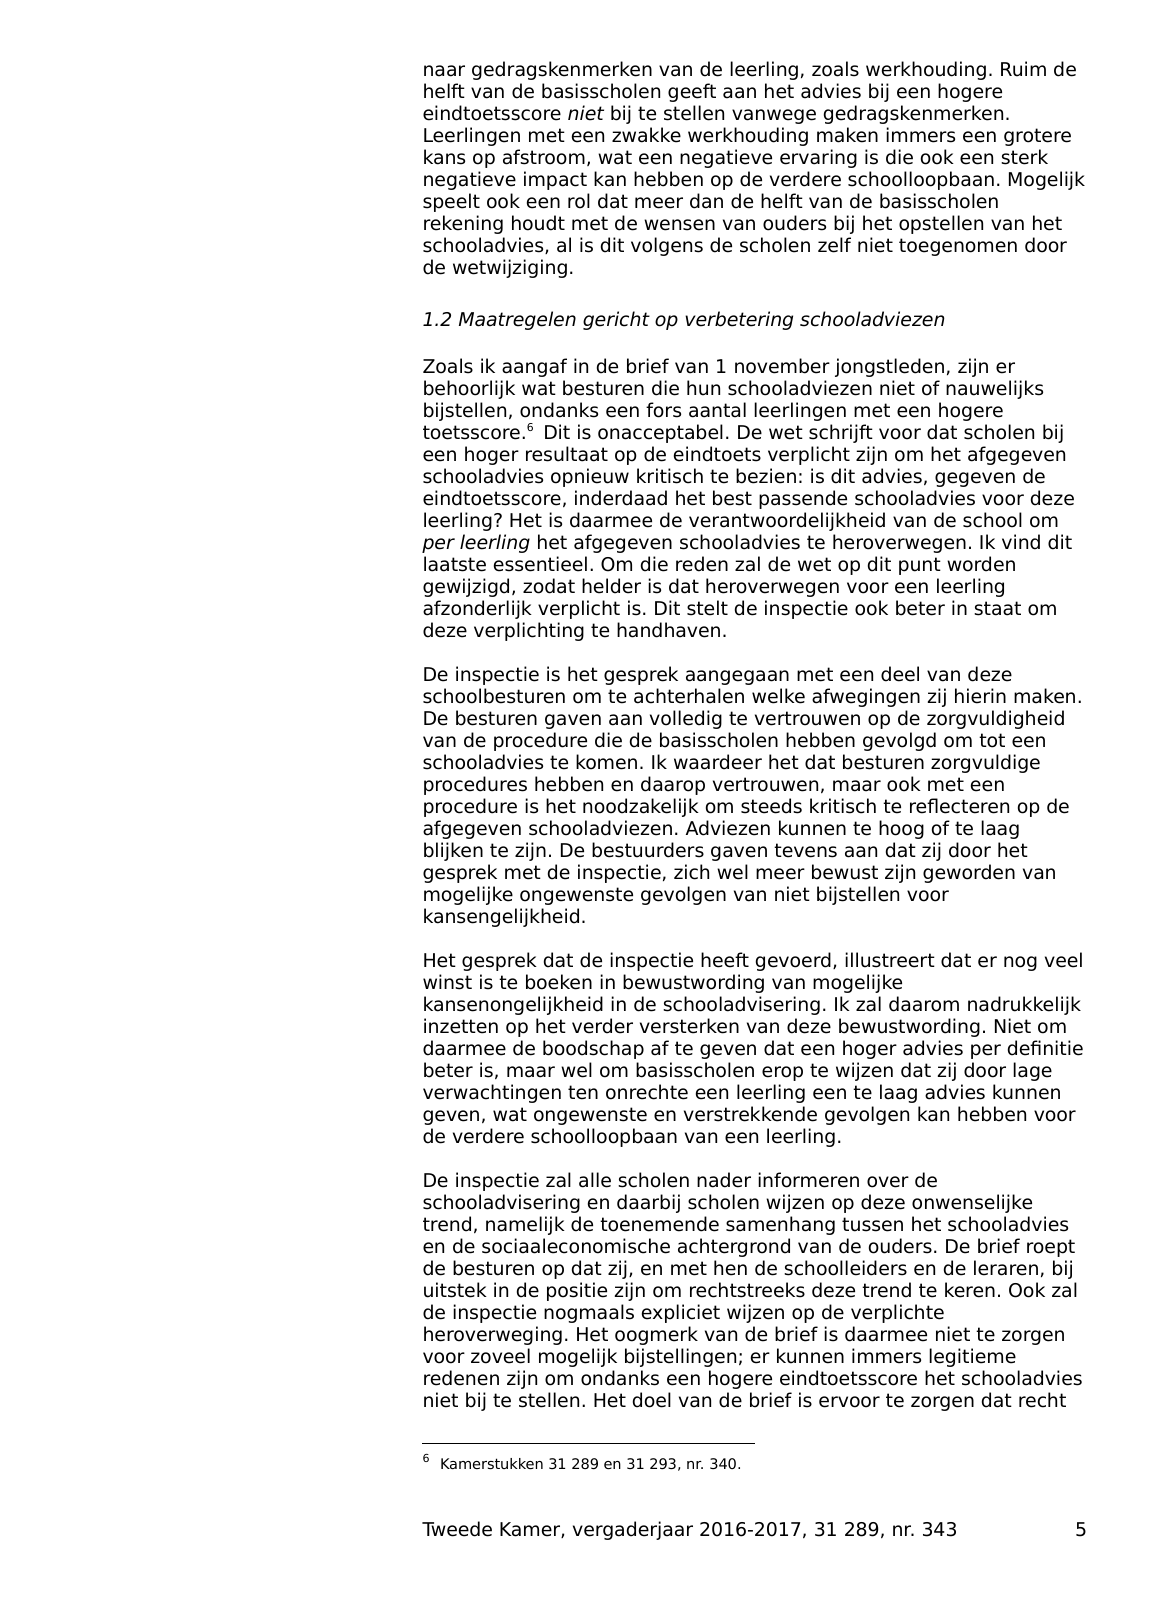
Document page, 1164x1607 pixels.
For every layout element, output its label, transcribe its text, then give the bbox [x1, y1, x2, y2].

text Het gesprek dat de inspectie heeft gevoerd, illustreert dat er nog veel winst is te boeken in bewustwording van mogelijke kansenongelijkheid in de schooladvisering. Ik zal daarom nadrukkelijk inzetten op het verder versterken van deze bewustwording. Niet om daarmee de boodschap af te geven dat een hoger advies per definitie beter is, maar wel om basisscholen erop te wijzen dat zij door lage verwachtingen ten onrechte een leerling een te laag advies kunnen geven, wat ongewenste en verstrekkende gevolgen kan hebben voor de verdere schoolloopbaan van een leerling. [422, 950, 1087, 1147]
text De inspectie zal alle scholen nader informeren over de schooladvisering en daarbij scholen wijzen op deze onwenselijke trend, namelijk de toenemende samenhang tussen het schooladvies en de sociaaleconomische achtergrond van de ouders. De brief roept de besturen op dat zij, en met hen de schoolleiders en de leraren, bij uitstek in de positie zijn om rechtstreeks deze trend te keren. Ook zal de inspectie nogmaals expliciet wijzen op de verplichte heroverweging. Het oogmerk van de brief is daarmee niet te zorgen voor zoveel mogelijk bijstellingen; er kunnen immers legitieme redenen zijn om ondanks een hogere eindtoetsscore het schooladvies niet bij te stellen. Het doel van de brief is ervoor te zorgen dat recht [422, 1170, 1087, 1411]
text De inspectie is het gesprek aangegaan met een deel van deze schoolbesturen om te achterhalen welke afwegingen zij hierin maken. De besturen gaven aan volledig te vertrouwen op de zorgvuldigheid van de procedure die de basisscholen hebben gevolgd om tot een schooladvies te komen. Ik waardeer het dat besturen zorgvuldige procedures hebben en daarop vertrouwen, maar ook met een procedure is het noodzakelijk om steeds kritisch te reflecteren op de afgegeven schooladviezen. Adviezen kunnen te hoog of te laag blijken te zijn. De bestuurders gaven tevens aan dat zij door het gesprek met de inspectie, zich wel meer bewust zijn geworden van mogelijke ongewenste gevolgen van niet bijstellen voor kansengelijkheid. [422, 664, 1087, 927]
subtitle 1.2 Maatregelen gericht op verbetering schooladviezen [422, 309, 1087, 331]
text naar gedragskenmerken van de leerling, zoals werkhouding. Ruim de helft van de basisscholen geeft aan het advies bij een hogere eindtoetsscore niet bij te stellen vanwege gedragskenmerken. Leerlingen met een zwakke werkhouding maken immers een grotere kans op afstroom, wat een negatieve ervaring is die ook een sterk negatieve impact kan hebben op de verdere schoolloopbaan. Mogelijk speelt ook een rol dat meer dan de helft van de basisscholen rekening houdt met de wensen van ouders bij het opstellen van het schooladvies, al is dit volgens de scholen zelf niet toegenomen door de wetwijziging. [422, 59, 1087, 279]
text Zoals ik aangaf in de brief van 1 november jongstleden, zijn er behoorlijk wat besturen die hun schooladviezen niet of nauwelijks bijstellen, ondanks een fors aantal leerlingen met een hogere toetsscore. Dit is onacceptabel. De wet schrijft voor dat scholen bij een hoger resultaat op de eindtoets verplicht zijn om het afgegeven schooladvies opnieuw kritisch te bezien: is dit advies, gegeven de eindtoetsscore, inderdaad het best passende schooladvies voor deze leerling? Het is daarmee de verantwoordelijkheid van de school om per leerling het afgegeven schooladvies te heroverwegen. Ik vind dit laatste essentieel. Om die reden zal de wet op dit punt worden gewijzigd, zodat helder is dat heroverwegen voor een leerling afzonderlijk verplicht is. Dit stelt de inspectie ook beter in staat om deze verplichting te handhaven. [422, 356, 1087, 642]
text Kamerstukken 31 289 en 31 293, nr. 340. [422, 1452, 1087, 1474]
